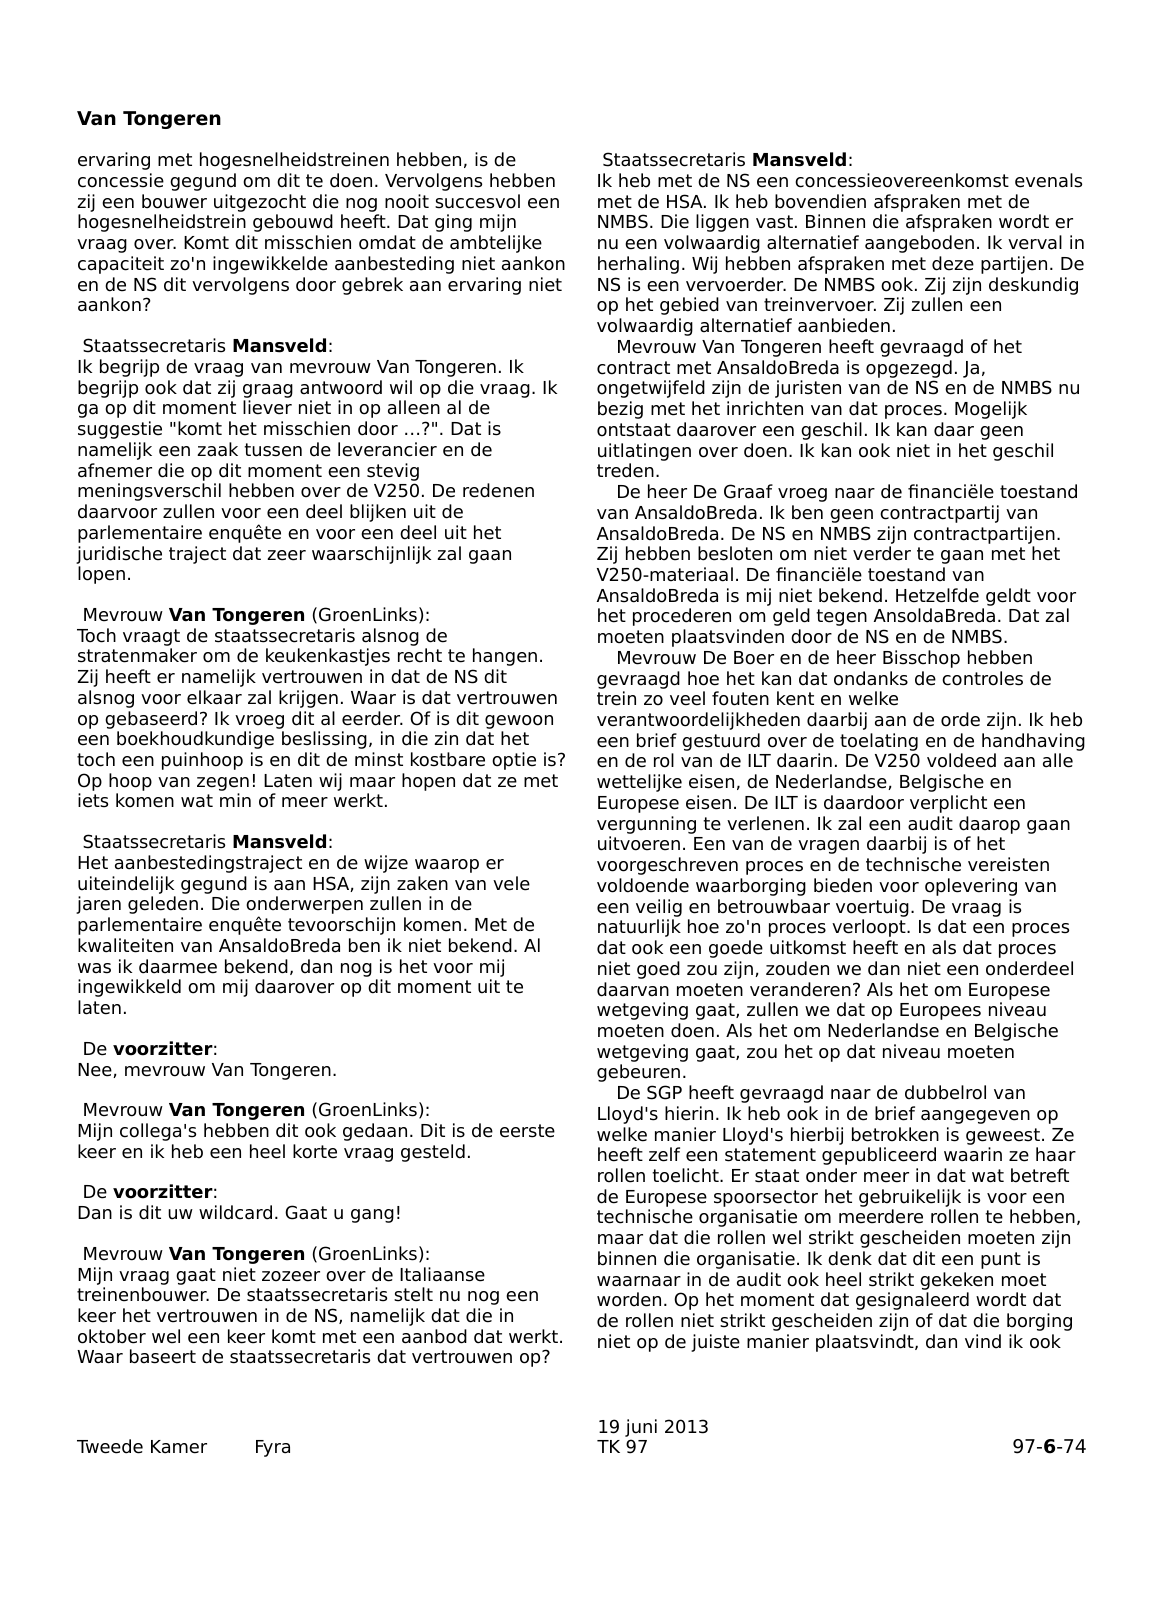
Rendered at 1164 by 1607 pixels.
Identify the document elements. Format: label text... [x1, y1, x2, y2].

text Mevrouw De Boer en de heer Bisschop hebben gevraagd hoe het kan dat ondanks de controles de trein zo veel fouten kent en welke verantwoordelijkheden daarbij aan de orde zijn. Ik heb een brief gestuurd over de toelating en de handhaving en de rol van de ILT daarin. De V250 voldeed aan alle wettelijke eisen, de Nederlandse, Belgische en Europese eisen. De ILT is daardoor verplicht een vergunning te verlenen. Ik zal een audit daarop gaan uitvoeren. Een van de vragen daarbij is of het voorgeschreven proces en de technische vereisten voldoende waarborging bieden voor oplevering van een veilig en betrouwbaar voertuig. De vraag is natuurlijk hoe zo'n proces verloopt. Is dat een proces dat ook een goede uitkomst heeft en als dat proces niet goed zou zijn, zouden we dan niet een onderdeel daarvan moeten veranderen? Als het om Europese wetgeving gaat, zullen we dat op Europees niveau moeten doen. Als het om Nederlandse en Belgische wetgeving gaat, zou het op dat niveau moeten gebeuren. [596, 648, 1087, 1083]
text Het aanbestedingstraject en de wijze waarop er uiteindelijk gegund is aan HSA, zijn zaken van vele jaren geleden. Die onderwerpen zullen in de parlementaire enquête tevoorschijn komen. Met de kwaliteiten van AnsaldoBreda ben ik niet bekend. Al was ik daarmee bekend, dan nog is het voor mij ingewikkeld om mij daarover op dit moment uit te laten. [77, 853, 567, 1019]
text Ik heb met de NS een concessieovereenkomst evenals met de HSA. Ik heb bovendien afspraken met de NMBS. Die liggen vast. Binnen die afspraken wordt er nu een volwaardig alternatief aangeboden. Ik verval in herhaling. Wij hebben afspraken met deze partijen. De NS is een vervoerder. De NMBS ook. Zij zijn deskundig op het gebied van treinvervoer. Zij zullen een volwaardig alternatief aanbieden. [596, 171, 1087, 337]
text Mevrouw Van Tongeren (GroenLinks): [77, 1244, 567, 1264]
text Mevrouw Van Tongeren (GroenLinks): [77, 1100, 567, 1121]
text De heer De Graaf vroeg naar de financiële toestand van AnsaldoBreda. Ik ben geen contractpartij van AnsaldoBreda. De NS en NMBS zijn contractpartijen. Zij hebben besloten om niet verder te gaan met het V250-materiaal. De financiële toestand van AnsaldoBreda is mij niet bekend. Hetzelfde geldt voor het procederen om geld tegen AnsoldaBreda. Dat zal moeten plaatsvinden door de NS en de NMBS. [596, 482, 1087, 648]
text Staatssecretaris Mansveld: [77, 832, 567, 853]
text Ik begrijp de vraag van mevrouw Van Tongeren. Ik begrijp ook dat zij graag antwoord wil op die vraag. Ik ga op dit moment liever niet in op alleen al de suggestie "komt het misschien door …?". Dat is namelijk een zaak tussen de leverancier en de afnemer die op dit moment een stevig meningsverschil hebben over de V250. De redenen daarvoor zullen voor een deel blijken uit de parlementaire enquête en voor een deel uit het juridische traject dat zeer waarschijnlijk zal gaan lopen. [77, 357, 567, 585]
text De voorzitter: [77, 1182, 567, 1203]
text Mijn collega's hebben dit ook gedaan. Dit is de eerste keer en ik heb een heel korte vraag gesteld. [77, 1121, 567, 1162]
text Staatssecretaris Mansveld: [596, 150, 1087, 171]
text ervaring met hogesnelheidstreinen hebben, is de concessie gegund om dit te doen. Vervolgens hebben zij een bouwer uitgezocht die nog nooit succesvol een hogesnelheidstrein gebouwd heeft. Dat ging mijn vraag over. Komt dit misschien omdat de ambtelijke capaciteit zo'n ingewikkelde aanbesteding niet aankon en de NS dit vervolgens door gebrek aan ervaring niet aankon? [77, 150, 567, 316]
text De SGP heeft gevraagd naar de dubbelrol van Lloyd's hierin. Ik heb ook in de brief aangegeven op welke manier Lloyd's hierbij betrokken is geweest. Ze heeft zelf een statement gepubliceerd waarin ze haar rollen toelicht. Er staat onder meer in dat wat betreft de Europese spoorsector het gebruikelijk is voor een technische organisatie om meerdere rollen te hebben, maar dat die rollen wel strikt gescheiden moeten zijn binnen die organisatie. Ik denk dat dit een punt is waarnaar in de audit ook heel strikt gekeken moet worden. Op het moment dat gesignaleerd wordt dat de rollen niet strikt gescheiden zijn of dat die borging niet op de juiste manier plaatsvindt, dan vind ik ook [596, 1083, 1087, 1352]
text Mevrouw Van Tongeren (GroenLinks): [77, 605, 567, 626]
text Toch vraagt de staatssecretaris alsnog de stratenmaker om de keukenkastjes recht te hangen. Zij heeft er namelijk vertrouwen in dat de NS dit alsnog voor elkaar zal krijgen. Waar is dat vertrouwen op gebaseerd? Ik vroeg dit al eerder. Of is dit gewoon een boekhoudkundige beslissing, in die zin dat het toch een puinhoop is en dit de minst kostbare optie is? Op hoop van zegen! Laten wij maar hopen dat ze met iets komen wat min of meer werkt. [77, 626, 567, 812]
text Nee, mevrouw Van Tongeren. [77, 1059, 567, 1080]
text De voorzitter: [77, 1039, 567, 1059]
text Mevrouw Van Tongeren heeft gevraagd of het contract met AnsaldoBreda is opgezegd. Ja, ongetwijfeld zijn de juristen van de NS en de NMBS nu bezig met het inrichten van dat proces. Mogelijk ontstaat daarover een geschil. Ik kan daar geen uitlatingen over doen. Ik kan ook niet in het geschil treden. [596, 337, 1087, 482]
text Staatssecretaris Mansveld: [77, 336, 567, 357]
text Mijn vraag gaat niet zozeer over de Italiaanse treinenbouwer. De staatssecretaris stelt nu nog een keer het vertrouwen in de NS, namelijk dat die in oktober wel een keer komt met een aanbod dat werkt. Waar baseert de staatssecretaris dat vertrouwen op? [77, 1264, 567, 1368]
text Dan is dit uw wildcard. Gaat u gang! [77, 1203, 567, 1224]
